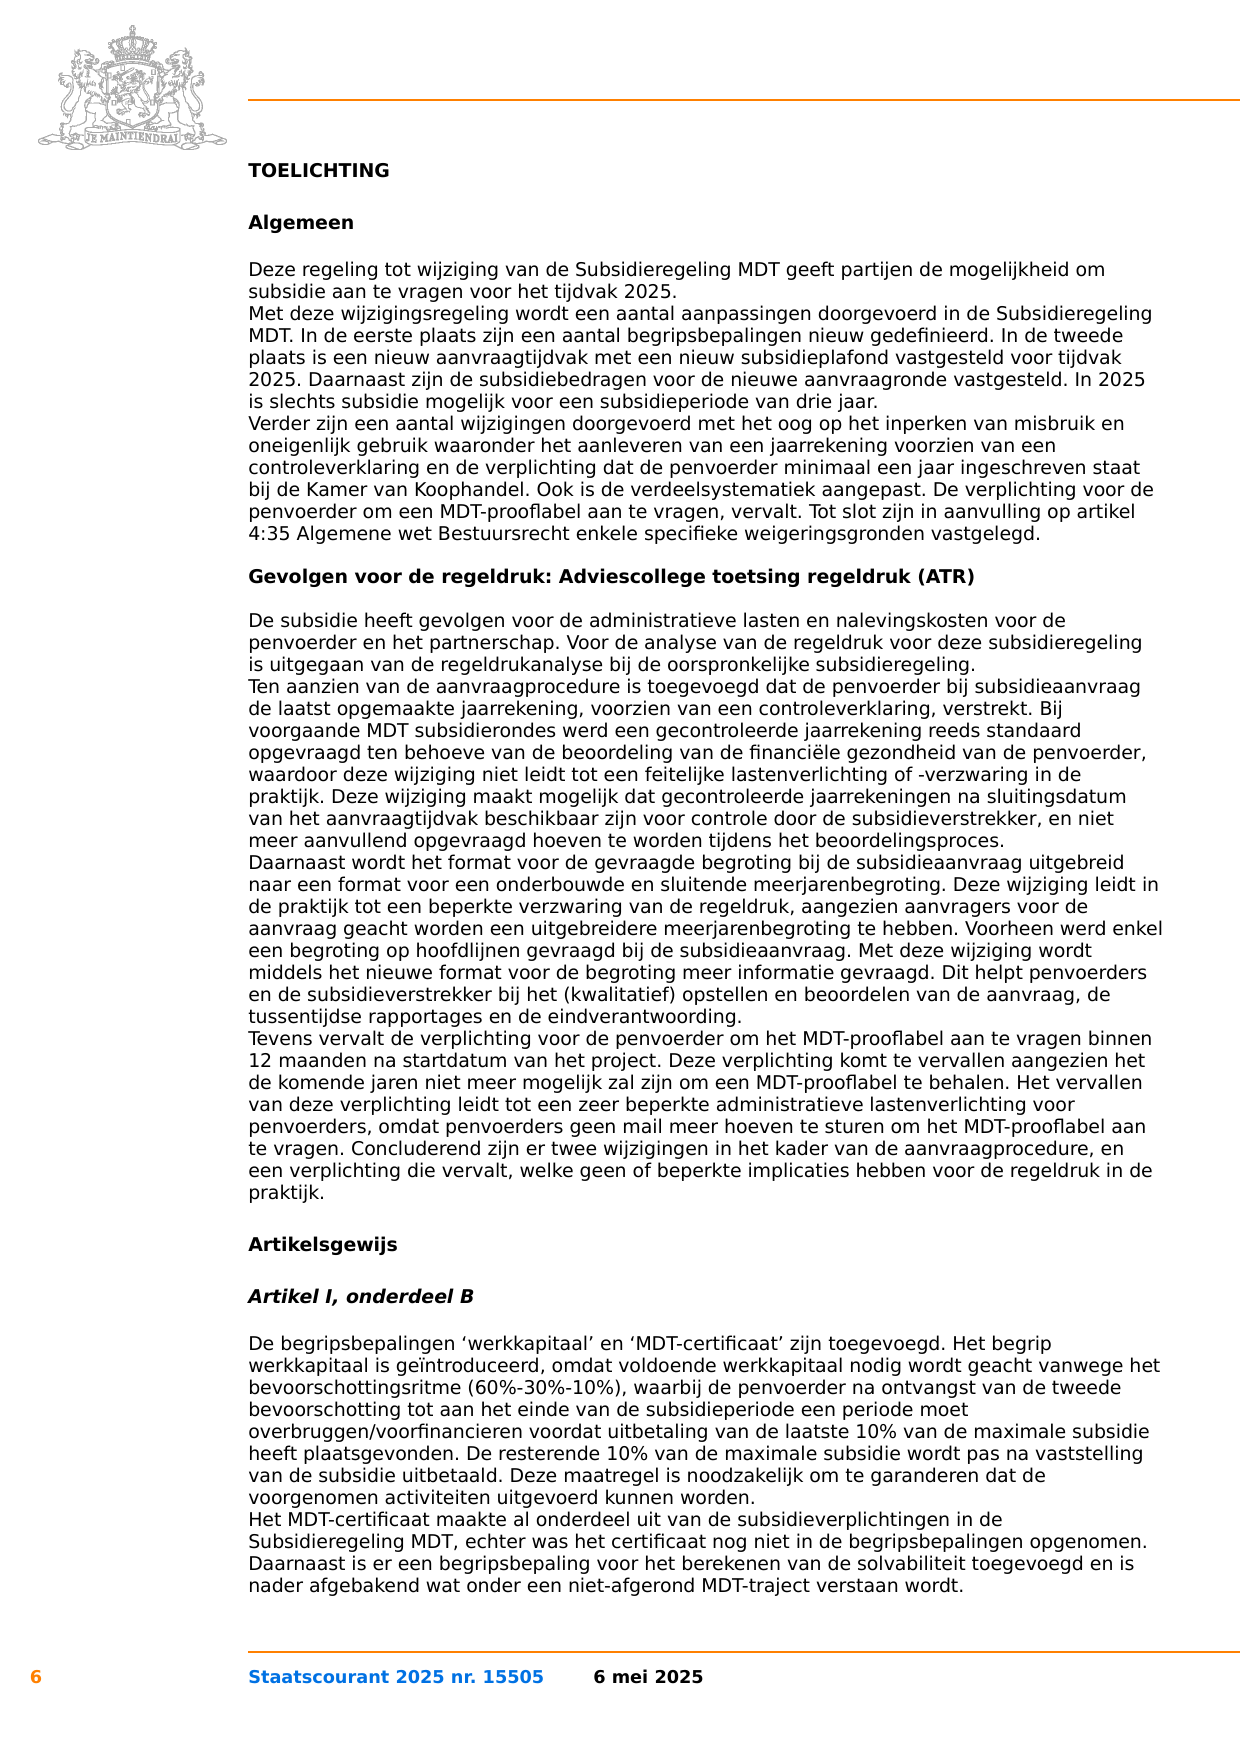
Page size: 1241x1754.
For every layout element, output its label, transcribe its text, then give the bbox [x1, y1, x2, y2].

text Het MDT-certificaat maakte al onderdeel uit van de subsidieverplichtingen in de Subsidieregeling MDT, echter was het certificaat nog niet in de begripsbepalingen opgenomen. Daarnaast is er een begripsbepaling voor het berekenen van de solvabiliteit toegevoegd en is nader afgebakend wat onder een niet-afgerond MDT-traject verstaan wordt. [248, 1508, 1163, 1596]
subtitle Gevolgen voor de regeldruk: Adviescollege toetsing regeldruk (ATR) [248, 566, 1163, 588]
subtitle Algemeen [248, 212, 1163, 234]
subtitle Artikelsgewijs [248, 1234, 1163, 1256]
text De begripsbepalingen ‘werkkapitaal’ en ‘MDT-certificaat’ zijn toegevoegd. Het begrip werkkapitaal is geïntroduceerd, omdat voldoende werkkapitaal nodig wordt geacht vanwege het bevoorschottingsritme (60%-30%-10%), waarbij de penvoerder na ontvangst van de tweede bevoorschotting tot aan het einde van de subsidieperiode een periode moet overbruggen/voorfinancieren voordat uitbetaling van de laatste 10% van de maximale subsidie heeft plaatsgevonden. De resterende 10% van de maximale subsidie wordt pas na vaststelling van de subsidie uitbetaald. Deze maatregel is noodzakelijk om te garanderen dat de voorgenomen activiteiten uitgevoerd kunnen worden. [248, 1333, 1163, 1508]
text Deze regeling tot wijziging van de Subsidieregeling MDT geeft partijen de mogelijkheid om subsidie aan te vragen voor het tijdvak 2025. [248, 259, 1163, 303]
text De subsidie heeft gevolgen voor de administratieve lasten en nalevingskosten voor de penvoerder en het partnerschap. Voor de analyse van de regeldruk voor deze subsidieregeling is uitgegaan van de regeldrukanalyse bij de oorspronkelijke subsidieregeling. [248, 610, 1163, 676]
text Verder zijn een aantal wijzigingen doorgevoerd met het oog op het inperken van misbruik en oneigenlijk gebruik waaronder het aanleveren van een jaarrekening voorzien van een controleverklaring en de verplichting dat de penvoerder minimaal een jaar ingeschreven staat bij de Kamer van Koophandel. Ook is de verdeelsystematiek aangepast. De verplichting voor de penvoerder om een MDT-prooflabel aan te vragen, vervalt. Tot slot zijn in aanvulling op artikel 4:35 Algemene wet Bestuursrecht enkele specifieke weigeringsgronden vastgelegd. [248, 413, 1163, 544]
subtitle Artikel I, onderdeel B [248, 1286, 1163, 1308]
picture [38, 25, 227, 150]
text Tevens vervalt de verplichting voor de penvoerder om het MDT-prooflabel aan te vragen binnen 12 maanden na startdatum van het project. Deze verplichting komt te vervallen aangezien het de komende jaren niet meer mogelijk zal zijn om een MDT-prooflabel te behalen. Het vervallen van deze verplichting leidt tot een zeer beperkte administratieve lastenverlichting voor penvoerders, omdat penvoerders geen mail meer hoeven te sturen om het MDT-prooflabel aan te vragen. Concluderend zijn er twee wijzigingen in het kader van de aanvraagprocedure, en een verplichting die vervalt, welke geen of beperkte implicaties hebben voor de regeldruk in de praktijk. [248, 1028, 1163, 1204]
text Met deze wijzigingsregeling wordt een aantal aanpassingen doorgevoerd in de Subsidieregeling MDT. In de eerste plaats zijn een aantal begripsbepalingen nieuw gedefinieerd. In de tweede plaats is een nieuw aanvraagtijdvak met een nieuw subsidieplafond vastgesteld voor tijdvak 2025. Daarnaast zijn de subsidiebedragen voor de nieuwe aanvraagronde vastgesteld. In 2025 is slechts subsidie mogelijk voor een subsidieperiode van drie jaar. [248, 303, 1163, 413]
text Ten aanzien van de aanvraagprocedure is toegevoegd dat de penvoerder bij subsidieaanvraag de laatst opgemaakte jaarrekening, voorzien van een controleverklaring, verstrekt. Bij voorgaande MDT subsidierondes werd een gecontroleerde jaarrekening reeds standaard opgevraagd ten behoeve van de beoordeling van de financiële gezondheid van de penvoerder, waardoor deze wijziging niet leidt tot een feitelijke lastenverlichting of -verzwaring in de praktijk. Deze wijziging maakt mogelijk dat gecontroleerde jaarrekeningen na sluitingsdatum van het aanvraagtijdvak beschikbaar zijn voor controle door de subsidieverstrekker, en niet meer aanvullend opgevraagd hoeven te worden tijdens het beoordelingsproces. [248, 676, 1163, 852]
text Daarnaast wordt het format voor de gevraagde begroting bij de subsidieaanvraag uitgebreid naar een format voor een onderbouwde en sluitende meerjarenbegroting. Deze wijziging leidt in de praktijk tot een beperkte verzwaring van de regeldruk, aangezien aanvragers voor de aanvraag geacht worden een uitgebreidere meerjarenbegroting te hebben. Voorheen werd enkel een begroting op hoofdlijnen gevraagd bij de subsidieaanvraag. Met deze wijziging wordt middels het nieuwe format voor de begroting meer informatie gevraagd. Dit helpt penvoerders en de subsidieverstrekker bij het (kwalitatief) opstellen en beoordelen van de aanvraag, de tussentijdse rapportages en de eindverantwoording. [248, 852, 1163, 1028]
subtitle TOELICHTING [248, 160, 1163, 182]
